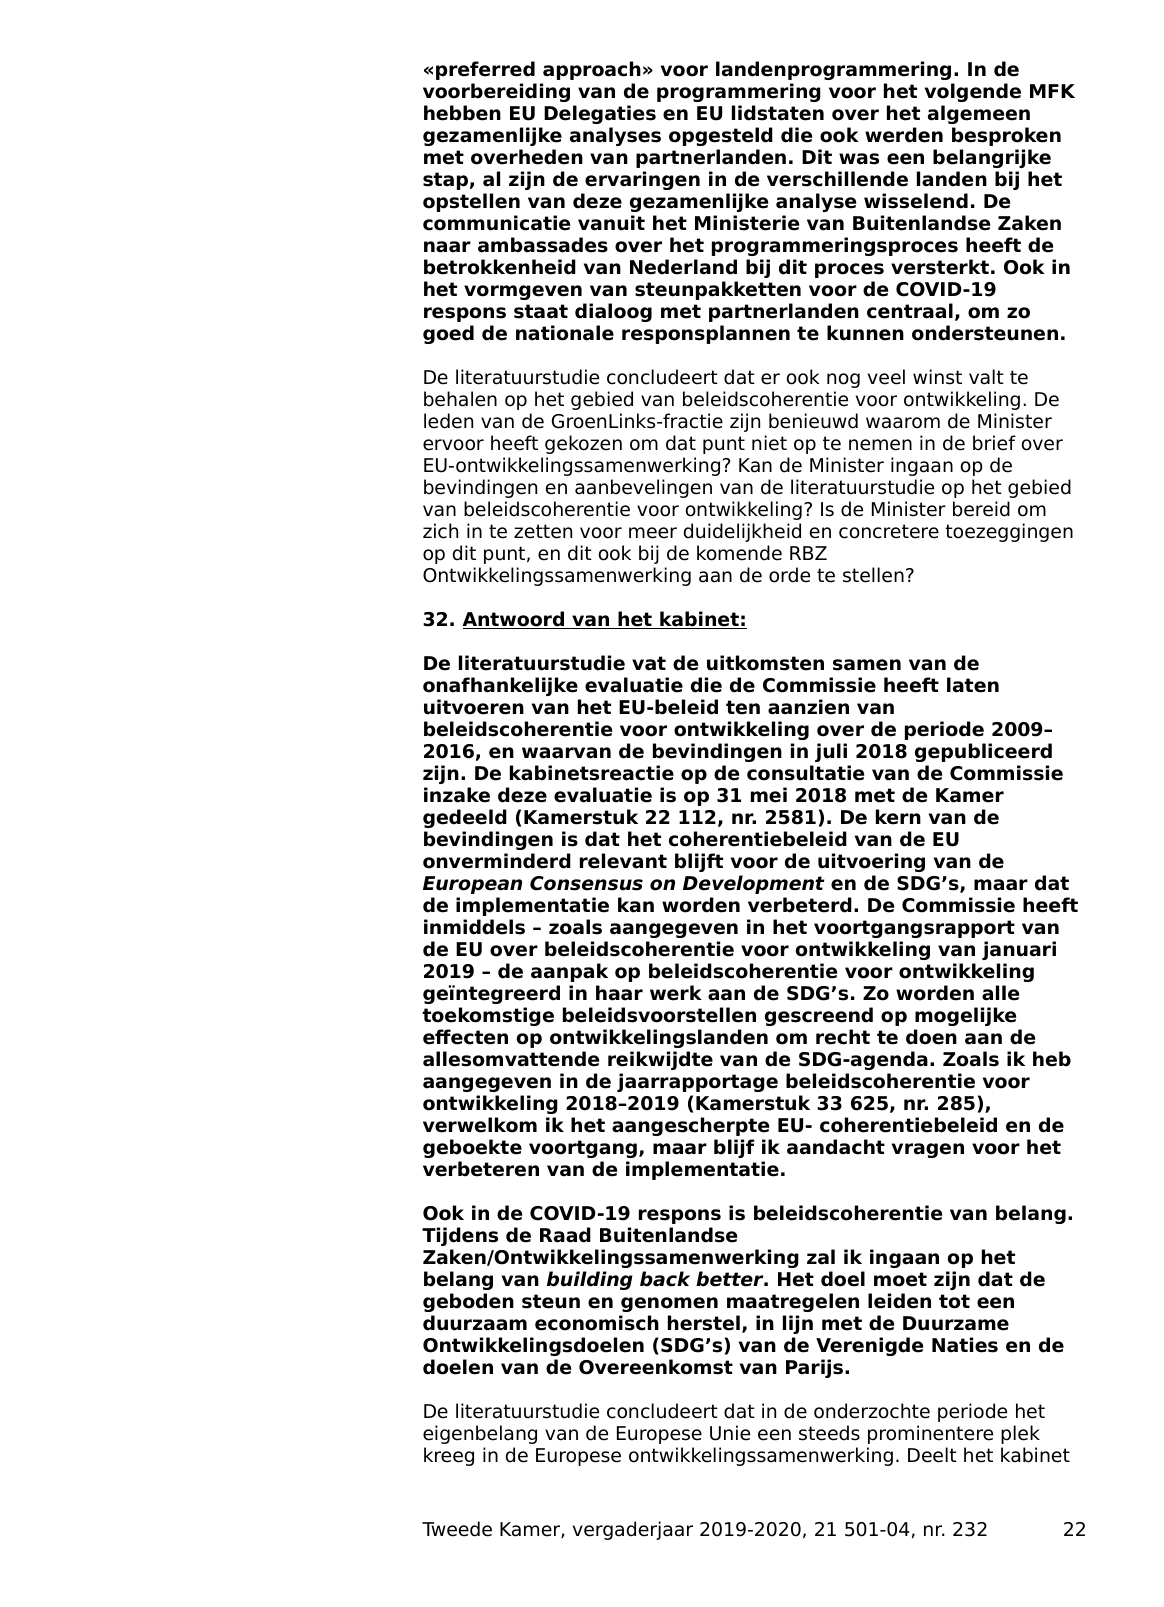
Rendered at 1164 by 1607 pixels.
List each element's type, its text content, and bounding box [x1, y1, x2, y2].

text De literatuurstudie concludeert dat in de onderzochte periode het eigenbelang van de Europese Unie een steeds prominentere plek kreeg in de Europese ontwikkelingssamenwerking. Deelt het kabinet [422, 1401, 1087, 1467]
text Ook in de COVID-19 respons is beleidscoherentie van belang. Tijdens de Raad Buitenlandse Zaken/Ontwikkelingssamenwerking zal ik ingaan op het belang van building back better. Het doel moet zijn dat de geboden steun en genomen maatregelen leiden tot een duurzaam economisch herstel, in lijn met de Duurzame Ontwikkelingsdoelen (SDG’s) van de Verenigde Naties en de doelen van de Overeenkomst van Parijs. [422, 1203, 1087, 1379]
text De literatuurstudie concludeert dat er ook nog veel winst valt te behalen op het gebied van beleidscoherentie voor ontwikkeling. De leden van de GroenLinks-fractie zijn benieuwd waarom de Minister ervoor heeft gekozen om dat punt niet op te nemen in de brief over EU-ontwikkelingssamenwerking? Kan de Minister ingaan op de bevindingen en aanbevelingen van de literatuurstudie op het gebied van beleidscoherentie voor ontwikkeling? Is de Minister bereid om zich in te zetten voor meer duidelijkheid en concretere toezeggingen op dit punt, en dit ook bij de komende RBZ Ontwikkelingssamenwerking aan de orde te stellen? [422, 367, 1087, 587]
subtitle 32. Antwoord van het kabinet: [422, 609, 1087, 631]
text De literatuurstudie vat de uitkomsten samen van de onafhankelijke evaluatie die de Commissie heeft laten uitvoeren van het EU-beleid ten aanzien van beleidscoherentie voor ontwikkeling over de periode 2009–2016, en waarvan de bevindingen in juli 2018 gepubliceerd zijn. De kabinetsreactie op de consultatie van de Commissie inzake deze evaluatie is op 31 mei 2018 met de Kamer gedeeld (Kamerstuk 22 112, nr. 2581). De kern van de bevindingen is dat het coherentiebeleid van de EU onverminderd relevant blijft voor de uitvoering van de European Consensus on Development en de SDG’s, maar dat de implementatie kan worden verbeterd. De Commissie heeft inmiddels – zoals aangegeven in het voortgangsrapport van de EU over beleidscoherentie voor ontwikkeling van januari 2019 – de aanpak op beleidscoherentie voor ontwikkeling geïntegreerd in haar werk aan de SDG’s. Zo worden alle toekomstige beleidsvoorstellen gescreend op mogelijke effecten op ontwikkelingslanden om recht te doen aan de allesomvattende reikwijdte van de SDG-agenda. Zoals ik heb aangegeven in de jaarrapportage beleidscoherentie voor ontwikkeling 2018–2019 (Kamerstuk 33 625, nr. 285), verwelkom ik het aangescherpte EU- coherentiebeleid en de geboekte voortgang, maar blijf ik aandacht vragen voor het verbeteren van de implementatie. [422, 653, 1087, 1181]
text «preferred approach» voor landenprogrammering. In de voorbereiding van de programmering voor het volgende MFK hebben EU Delegaties en EU lidstaten over het algemeen gezamenlijke analyses opgesteld die ook werden besproken met overheden van partnerlanden. Dit was een belangrijke stap, al zijn de ervaringen in de verschillende landen bij het opstellen van deze gezamenlijke analyse wisselend. De communicatie vanuit het Ministerie van Buitenlandse Zaken naar ambassades over het programmeringsproces heeft de betrokkenheid van Nederland bij dit proces versterkt. Ook in het vormgeven van steunpakketten voor de COVID-19 respons staat dialoog met partnerlanden centraal, om zo goed de nationale responsplannen te kunnen ondersteunen. [422, 59, 1087, 345]
